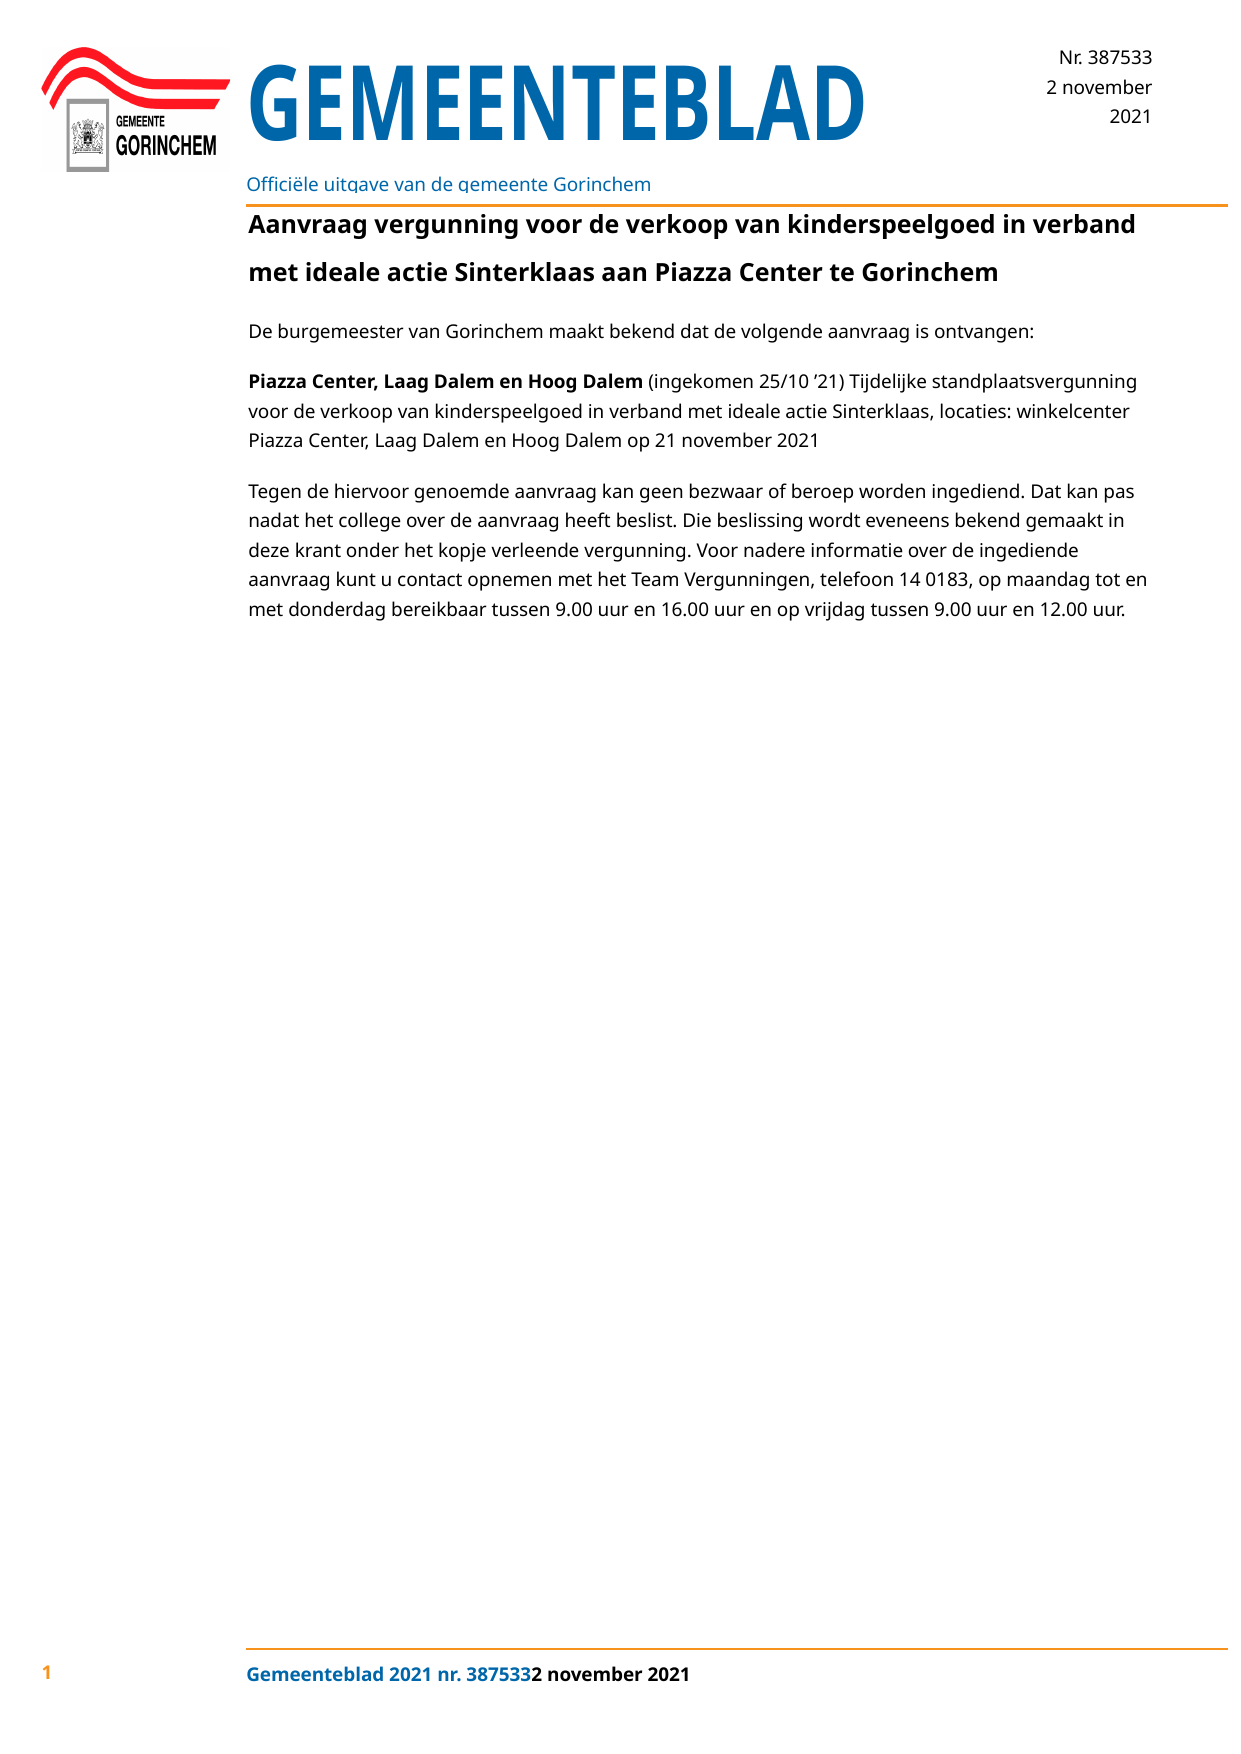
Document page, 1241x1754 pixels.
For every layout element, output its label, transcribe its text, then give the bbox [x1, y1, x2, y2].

text Aanvraag vergunning voor de verkoop van kinderspeelgoed in verband met ideale actie Sinterklaas aan Piazza Center te Gorinchem [248, 207, 1152, 288]
picture [41, 47, 231, 172]
text Piazza Center, Laag Dalem en Hoog Dalem (ingekomen 25/10 ’21) Tijdelijke standplaatsvergunning voor de verkoop van kinderspeelgoed in verband met ideale actie Sinterklaas, locaties: winkelcenter Piazza Center, Laag Dalem en Hoog Dalem op 21 november 2021 [248, 368, 1152, 453]
text Tegen de hiervoor genoemde aanvraag kan geen bezwaar of beroep worden ingediend. Dat kan pas nadat het college over de aanvraag heeft beslist. Die beslissing wordt eveneens bekend gemaakt in deze krant onder het kopje verleende vergunning. Voor nadere informatie over de ingediende aanvraag kunt u contact opnemen met het Team Vergunningen, telefoon 14 0183, op maandag tot en met donderdag bereikbaar tussen 9.00 uur en 16.00 uur en op vrijdag tussen 9.00 uur en 12.00 uur. [248, 478, 1152, 622]
text De burgemeester van Gorinchem maakt bekend dat de volgende aanvraag is ontvangen: [248, 318, 1152, 344]
